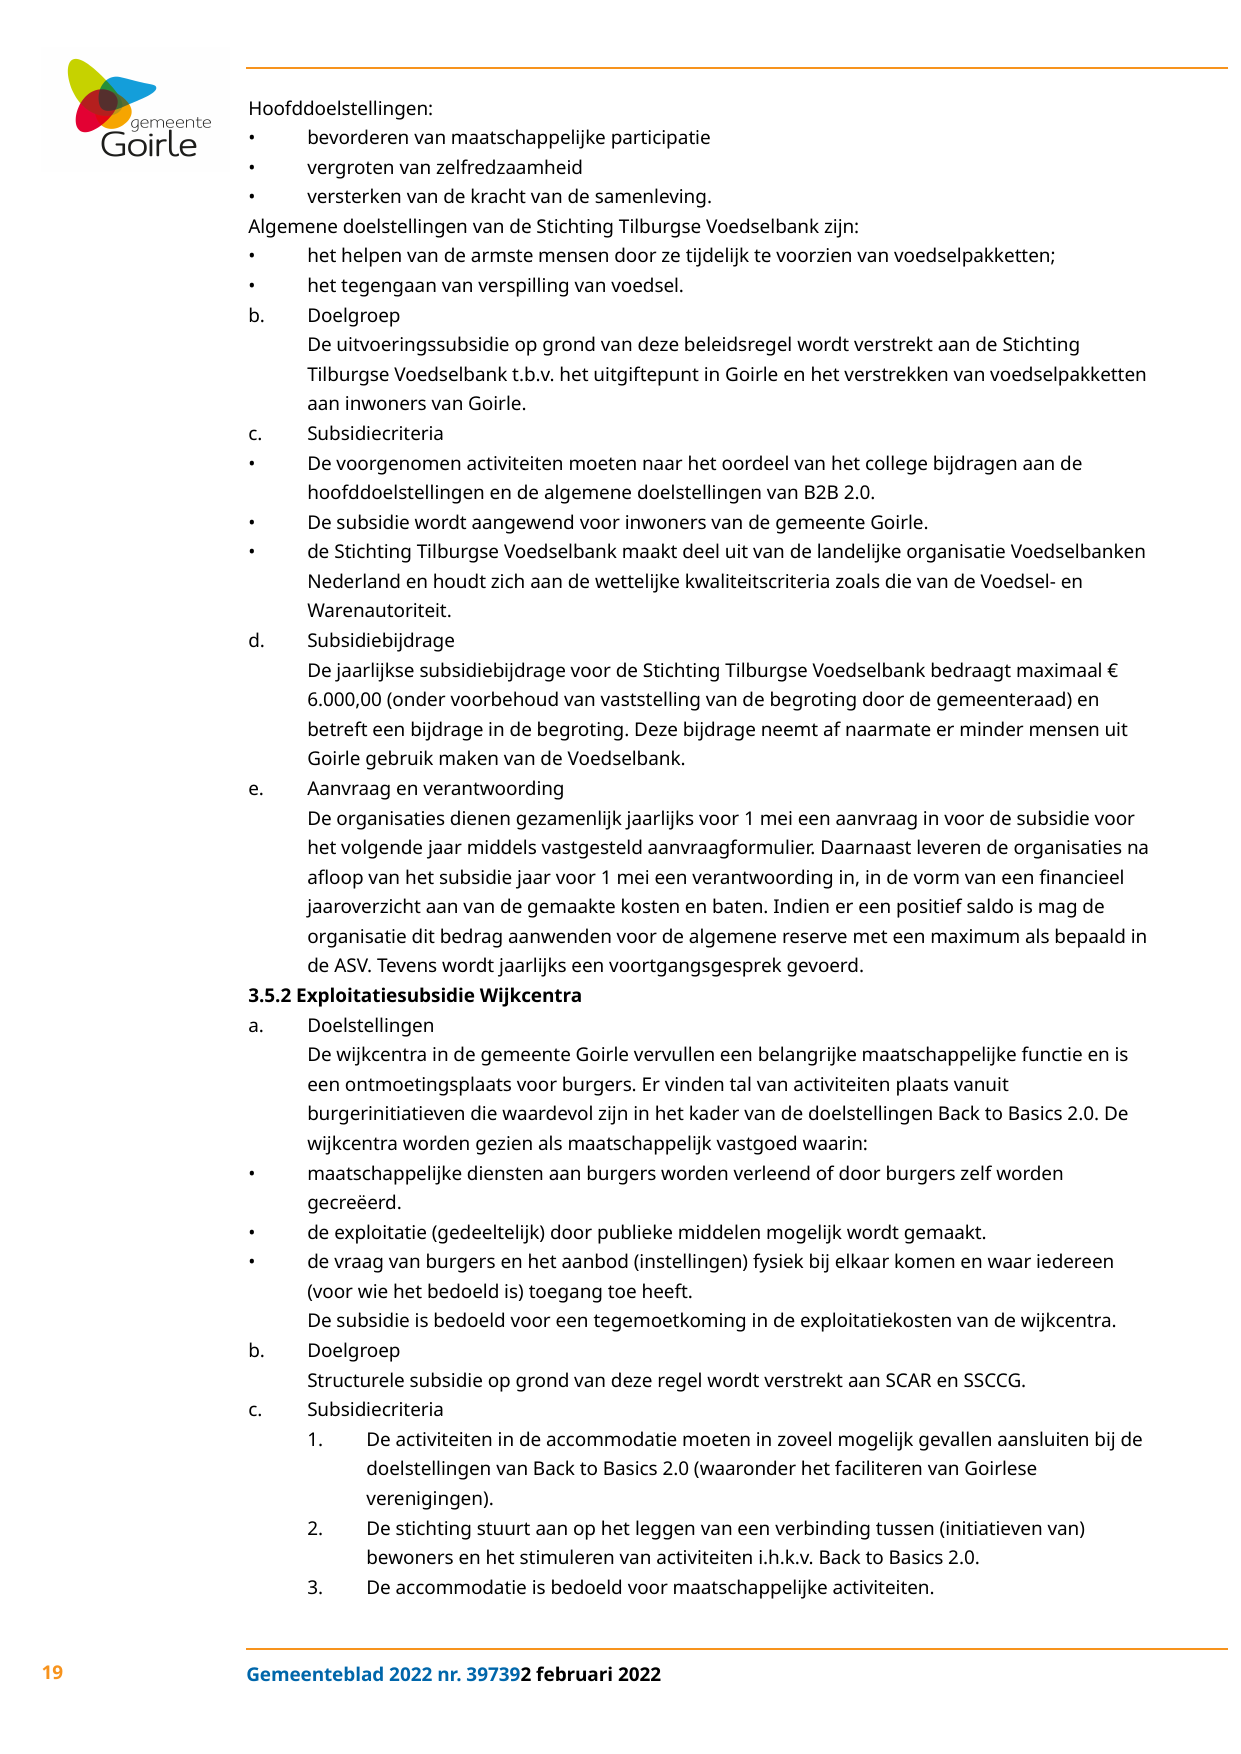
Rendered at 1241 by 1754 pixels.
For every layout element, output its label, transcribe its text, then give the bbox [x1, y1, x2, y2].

list maatschappelijke diensten aan burgers worden verleend of door burgers zelf worden gecreëerd. [248, 1160, 1152, 1215]
list De uitvoeringssubsidie op grond van deze beleidsregel wordt verstrekt aan de Stichting Tilburgse Voedselbank t.b.v. het uitgiftepunt in Goirle en het verstrekken van voedselpakketten aan inwoners van Goirle. [248, 331, 1152, 416]
list de vraag van burgers en het aanbod (instellingen) fysiek bij elkaar komen en waar iedereen (voor wie het bedoeld is) toegang toe heeft. [248, 1248, 1152, 1304]
list De voorgenomen activiteiten moeten naar het oordeel van het college bijdragen aan de hoofddoelstellingen en de algemene doelstellingen van B2B 2.0. [248, 450, 1152, 505]
list versterken van de kracht van de samenleving. [248, 183, 1152, 209]
list Aanvraag en verantwoording [248, 775, 1152, 801]
list Subsidiebijdrage [248, 627, 1152, 653]
list het helpen van de armste mensen door ze tijdelijk te voorzien van voedselpakketten; [248, 243, 1152, 268]
list Doelgroep [248, 1337, 1152, 1363]
list Doelstellingen [248, 1012, 1152, 1038]
text Algemene doelstellingen van de Stichting Tilburgse Voedselbank zijn: [248, 213, 1152, 239]
list vergroten van zelfredzaamheid [248, 154, 1152, 180]
picture [41, 47, 231, 172]
list het tegengaan van verspilling van voedsel. [248, 272, 1152, 298]
list De stichting stuurt aan op het leggen van een verbinding tussen (initiatieven van) bewoners en het stimuleren van activiteiten i.h.k.v. Back to Basics 2.0. [307, 1515, 1152, 1570]
list De activiteiten in de accommodatie moeten in zoveel mogelijk gevallen aansluiten bij de doelstellingen van Back to Basics 2.0 (waaronder het faciliteren van Goirlese verenigingen). [307, 1426, 1152, 1511]
list Doelgroep [248, 302, 1152, 328]
text 3.5.2 Exploitatiesubsidie Wijkcentra [248, 982, 1152, 1008]
text Hoofddoelstellingen: [248, 95, 1152, 121]
list de exploitatie (gedeeltelijk) door publieke middelen mogelijk wordt gemaakt. [248, 1219, 1152, 1245]
list Structurele subsidie op grond van deze regel wordt verstrekt aan SCAR en SSCCG. [248, 1367, 1152, 1393]
list Subsidiecriteria [248, 1396, 1152, 1422]
list De accommodatie is bedoeld voor maatschappelijke activiteiten. [307, 1574, 1152, 1600]
list De subsidie wordt aangewend voor inwoners van de gemeente Goirle. [248, 509, 1152, 535]
list De organisaties dienen gezamenlijk jaarlijks voor 1 mei een aanvraag in voor de subsidie voor het volgende jaar middels vastgesteld aanvraagformulier. Daarnaast leveren de organisaties na afloop van het subsidie jaar voor 1 mei een verantwoording in, in de vorm van een financieel jaaroverzicht aan van de gemaakte kosten en baten. Indien er een positief saldo is mag de organisatie dit bedrag aanwenden voor de algemene reserve met een maximum als bepaald in de ASV. Tevens wordt jaarlijks een voortgangsgesprek gevoerd. [248, 805, 1152, 978]
list De jaarlijkse subsidiebijdrage voor de Stichting Tilburgse Voedselbank bedraagt maximaal € 6.000,00 (onder voorbehoud van vaststelling van de begroting door de gemeenteraad) en betreft een bijdrage in de begroting. Deze bijdrage neemt af naarmate er minder mensen uit Goirle gebruik maken van de Voedselbank. [248, 657, 1152, 771]
list Subsidiecriteria [248, 420, 1152, 446]
list De wijkcentra in de gemeente Goirle vervullen een belangrijke maatschappelijke functie en is een ontmoetingsplaats voor burgers. Er vinden tal van activiteiten plaats vanuit burgerinitiatieven die waardevol zijn in het kader van de doelstellingen Back to Basics 2.0. De wijkcentra worden gezien als maatschappelijk vastgoed waarin: [248, 1041, 1152, 1156]
list bevorderen van maatschappelijke participatie [248, 124, 1152, 150]
list De subsidie is bedoeld voor een tegemoetkoming in de exploitatiekosten van de wijkcentra. [248, 1308, 1152, 1333]
list de Stichting Tilburgse Voedselbank maakt deel uit van de landelijke organisatie Voedselbanken Nederland en houdt zich aan de wettelijke kwaliteitscriteria zoals die van de Voedsel- en Warenautoriteit. [248, 538, 1152, 623]
